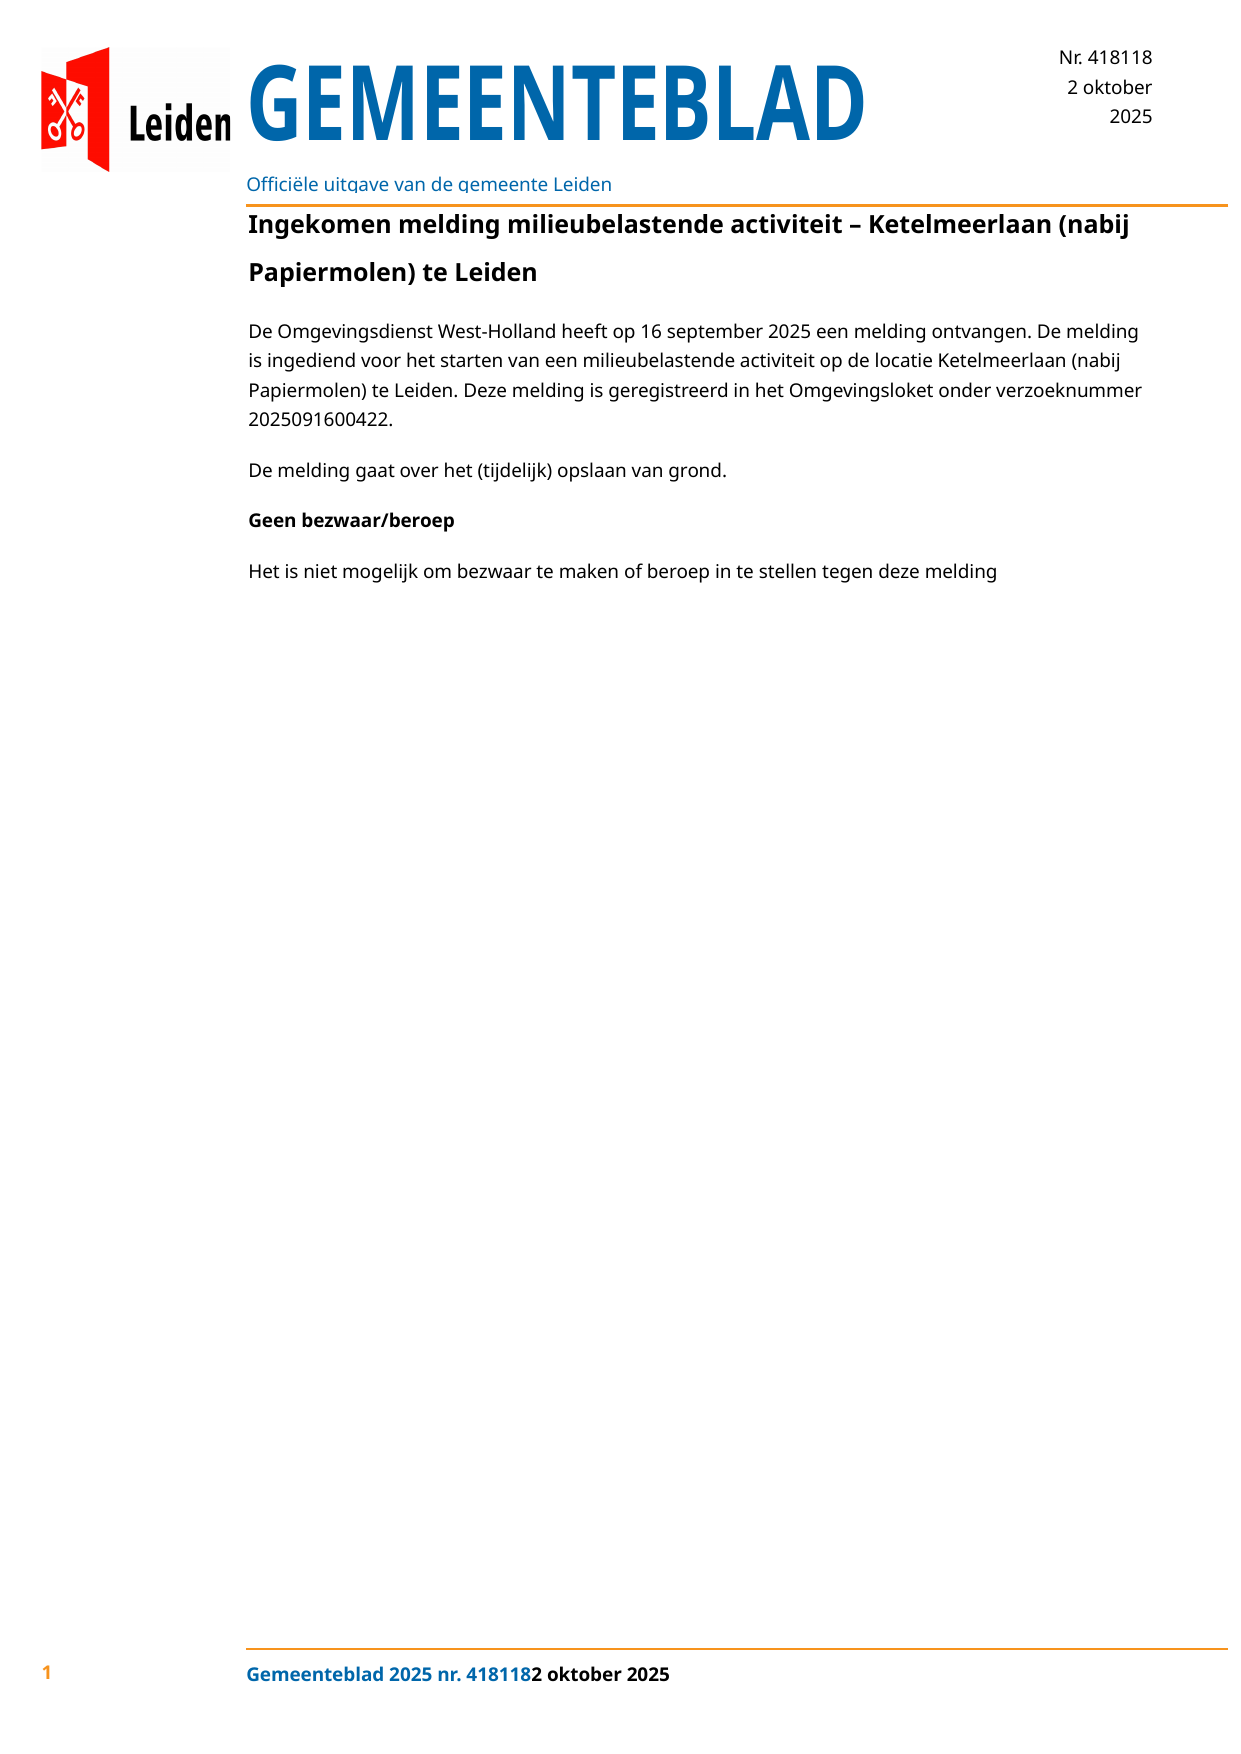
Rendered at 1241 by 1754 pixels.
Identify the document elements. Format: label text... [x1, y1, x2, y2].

text Ingekomen melding milieubelastende activiteit – Ketelmeerlaan (nabij Papiermolen) te Leiden [248, 207, 1152, 288]
text De Omgevingsdienst West-Holland heeft op 16 september 2025 een melding ontvangen. De melding is ingediend voor het starten van een milieubelastende activiteit op de locatie Ketelmeerlaan (nabij Papiermolen) te Leiden. Deze melding is geregistreerd in het Omgevingsloket onder verzoeknummer 2025091600422. [248, 318, 1152, 432]
text Geen bezwaar/beroep [248, 507, 1152, 533]
text De melding gaat over het (tijdelijk) opslaan van grond. [248, 457, 1152, 483]
text Het is niet mogelijk om bezwaar te maken of beroep in te stellen tegen deze melding [248, 558, 1152, 584]
picture [41, 47, 231, 172]
